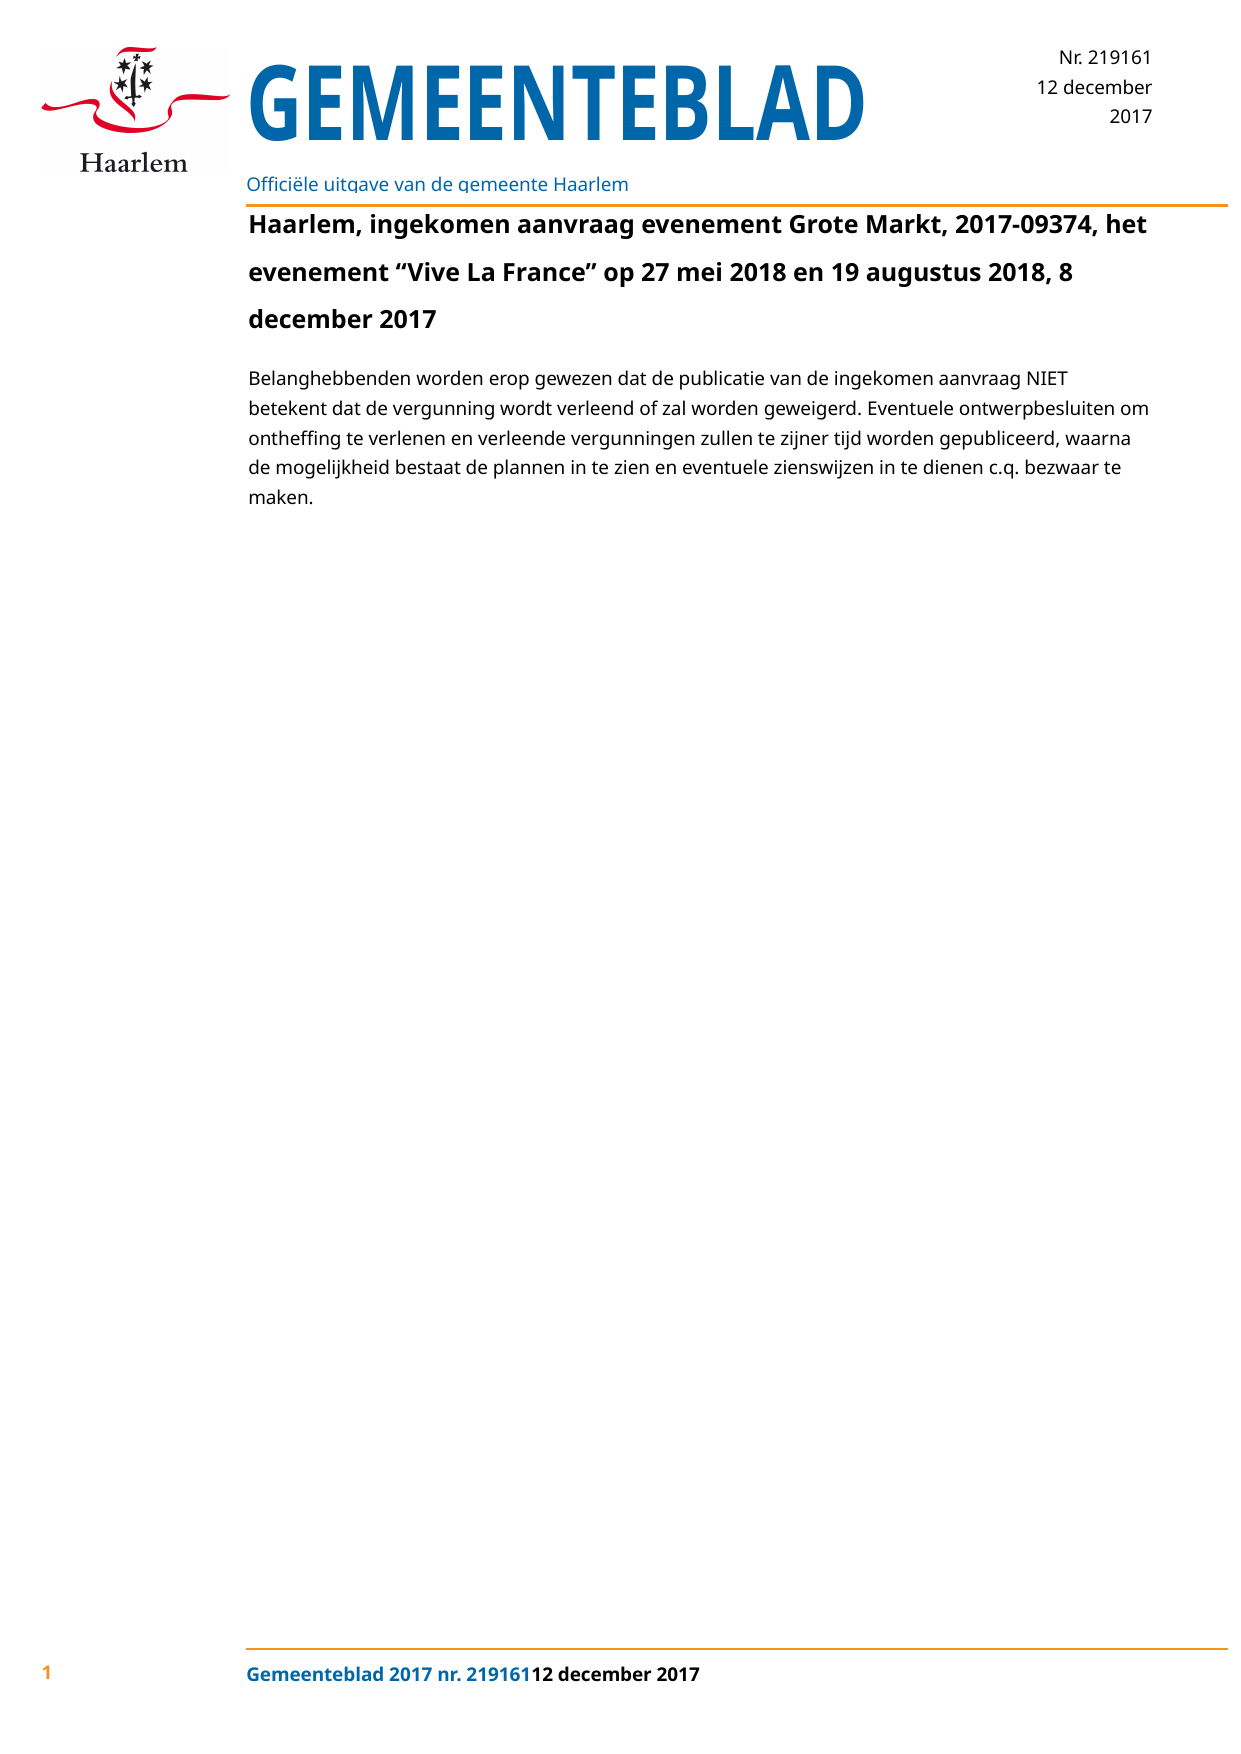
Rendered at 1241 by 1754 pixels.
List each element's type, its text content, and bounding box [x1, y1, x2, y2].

text Haarlem, ingekomen aanvraag evenement Grote Markt, 2017-09374, het evenement “Vive La France” op 27 mei 2018 en 19 augustus 2018, 8 december 2017 [248, 207, 1152, 336]
picture [41, 47, 231, 172]
text Belanghebbenden worden erop gewezen dat de publicatie van de ingekomen aanvraag NIET betekent dat de vergunning wordt verleend of zal worden geweigerd. Eventuele ontwerpbesluiten om ontheffing te verlenen en verleende vergunningen zullen te zijner tijd worden gepubliceerd, waarna de mogelijkheid bestaat de plannen in te zien en eventuele zienswijzen in te dienen c.q. bezwaar te maken. [248, 366, 1152, 509]
